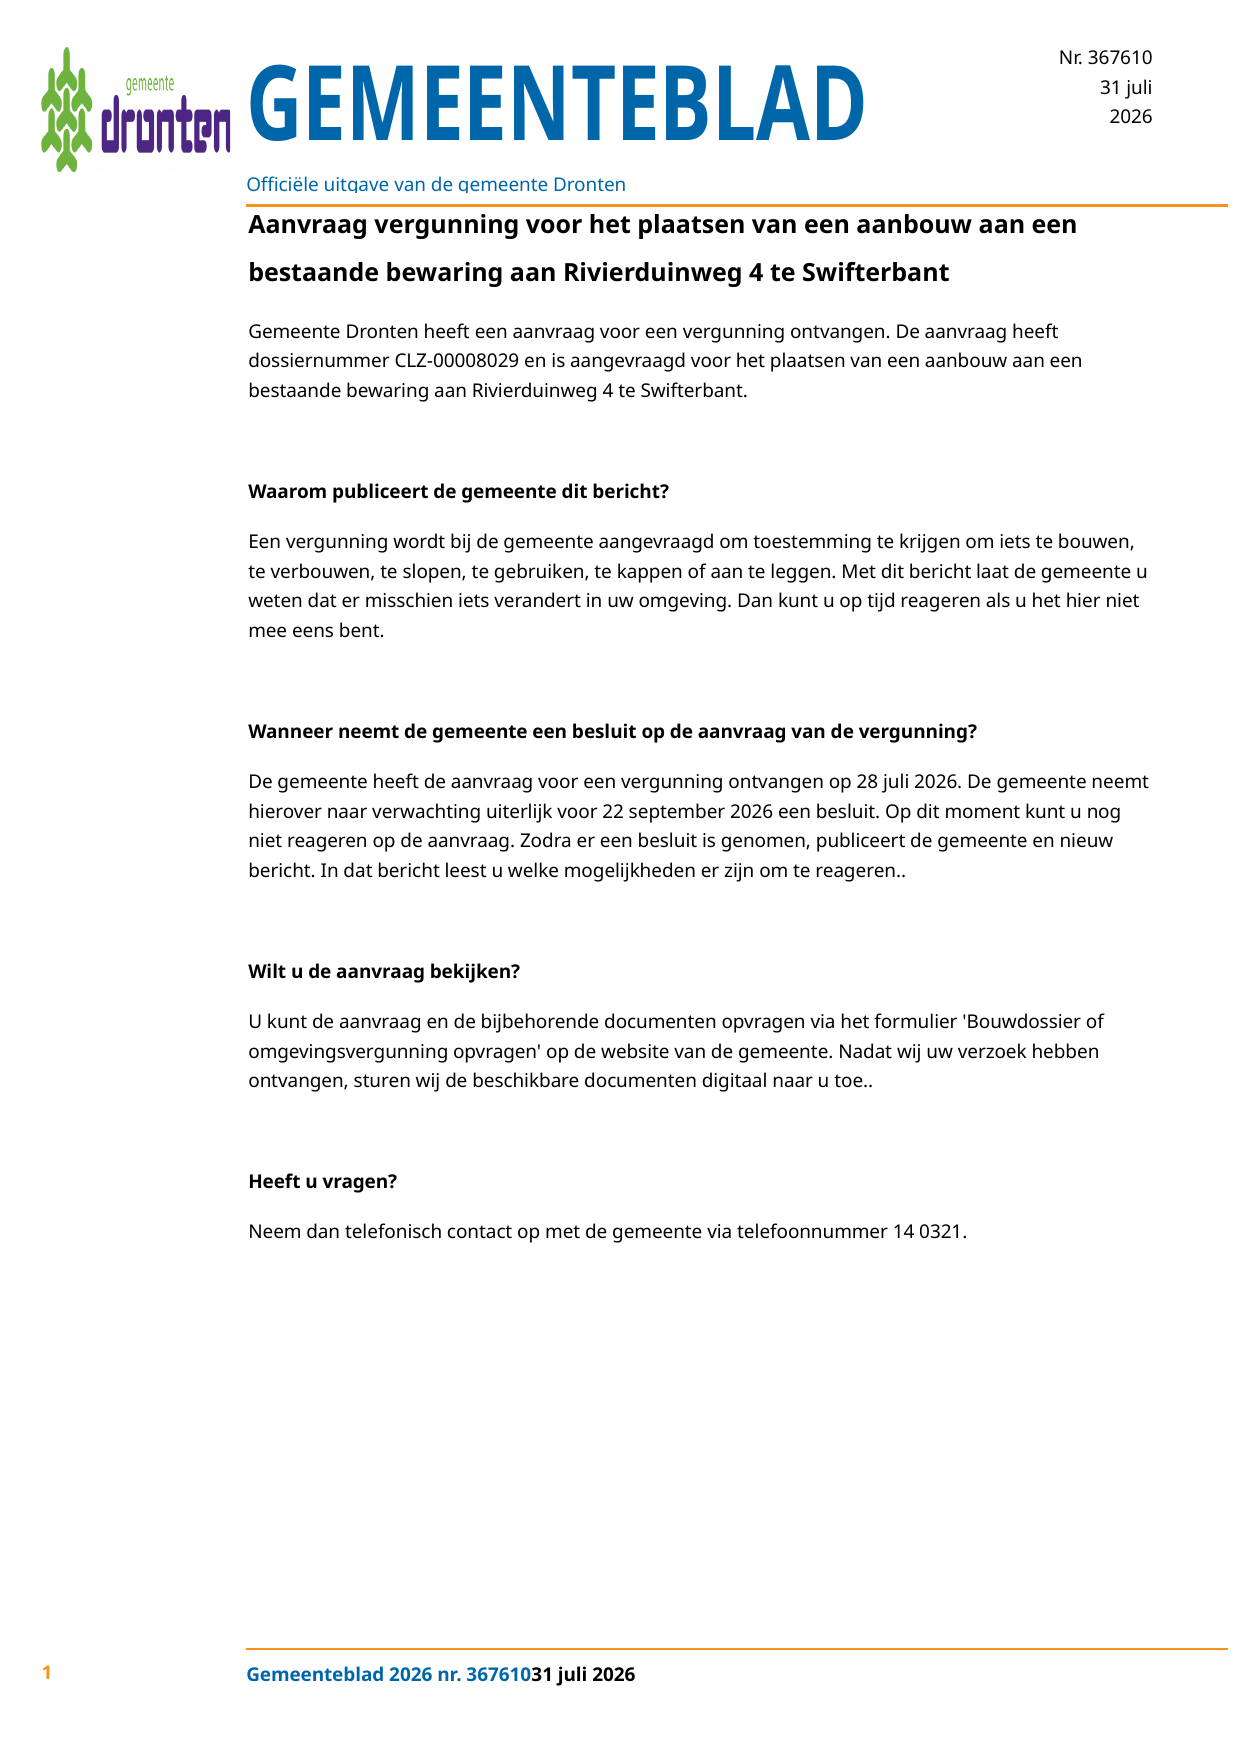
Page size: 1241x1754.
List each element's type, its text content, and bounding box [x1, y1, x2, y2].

text Een vergunning wordt bij de gemeente aangevraagd om toestemming te krijgen om iets te bouwen, te verbouwen, te slopen, te gebruiken, te kappen of aan te leggen. Met dit bericht laat de gemeente u weten dat er misschien iets verandert in uw omgeving. Dan kunt u op tijd reageren als u het hier niet mee eens bent. [248, 528, 1152, 643]
picture [41, 47, 231, 172]
text Neem dan telefonisch contact op met de gemeente via telefoonnummer 14 0321. [248, 1219, 1152, 1244]
text Wilt u de aanvraag bekijken? [248, 958, 1152, 984]
text Waarom publiceert de gemeente dit bericht? [248, 478, 1152, 504]
text De gemeente heeft de aanvraag voor een vergunning ontvangen op 28 juli 2026. De gemeente neemt hierover naar verwachting uiterlijk voor 22 september 2026 een besluit. Op dit moment kunt u nog niet reageren op de aanvraag. Zodra er een besluit is genomen, publiceert de gemeente en nieuw bericht. In dat bericht leest u welke mogelijkheden er zijn om te reageren.. [248, 768, 1152, 883]
text U kunt de aanvraag en de bijbehorende documenten opvragen via het formulier 'Bouwdossier of omgevingsvergunning opvragen' op de website van de gemeente. Nadat wij uw verzoek hebben ontvangen, sturen wij de beschikbare documenten digitaal naar u toe.. [248, 1008, 1152, 1093]
text Wanneer neemt de gemeente een besluit op de aanvraag van de vergunning? [248, 718, 1152, 744]
text Gemeente Dronten heeft een aanvraag voor een vergunning ontvangen. De aanvraag heeft dossiernummer CLZ-00008029 en is aangevraagd voor het plaatsen van een aanbouw aan een bestaande bewaring aan Rivierduinweg 4 te Swifterbant. [248, 318, 1152, 403]
text Heeft u vragen? [248, 1168, 1152, 1194]
text Aanvraag vergunning voor het plaatsen van een aanbouw aan een bestaande bewaring aan Rivierduinweg 4 te Swifterbant [248, 207, 1152, 288]
